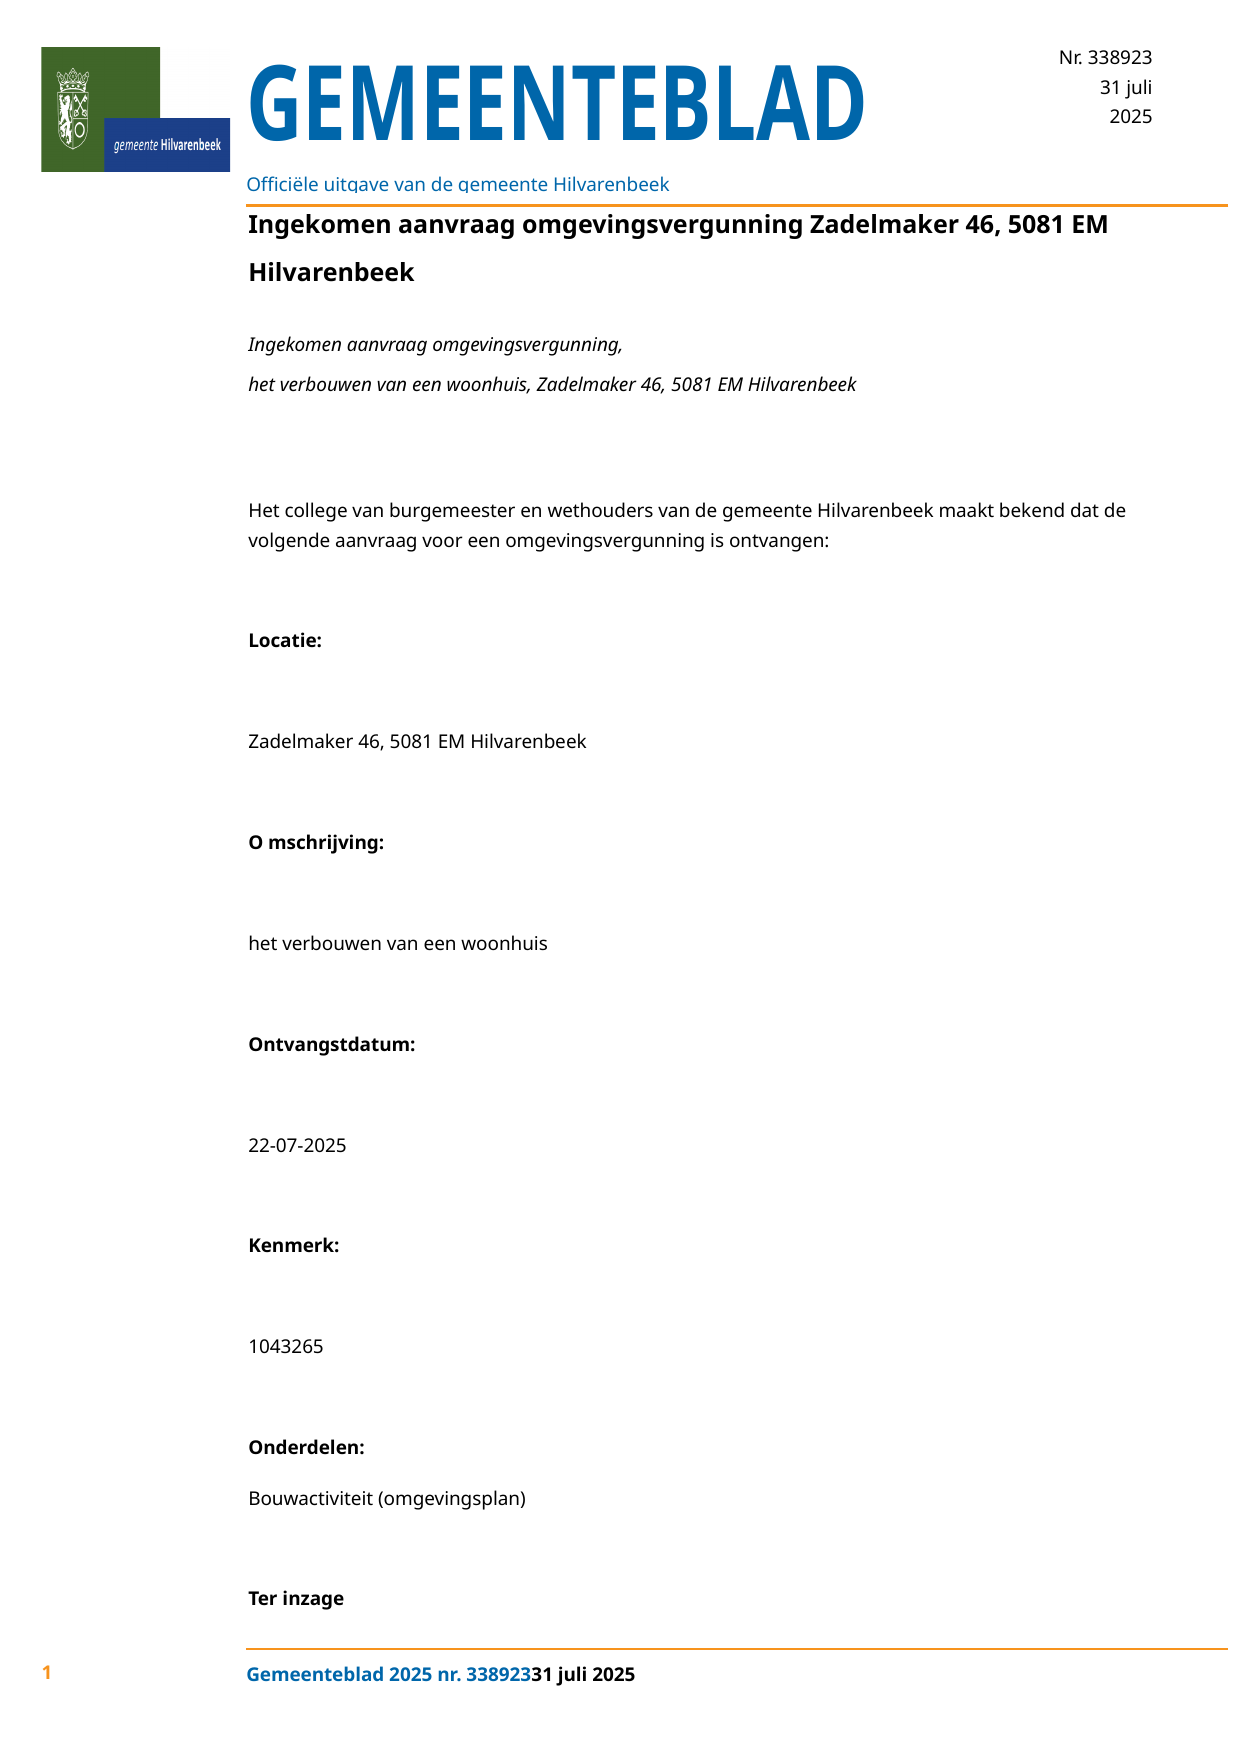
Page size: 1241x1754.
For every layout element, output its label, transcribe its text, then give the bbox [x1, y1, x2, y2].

text Zadelmaker 46, 5081 EM Hilvarenbeek [248, 728, 1152, 754]
text Ingekomen aanvraag omgevingsvergunning, [248, 331, 1152, 357]
text Onderdelen: [248, 1434, 1152, 1460]
text het verbouwen van een woonhuis [248, 930, 1152, 956]
text 22-07-2025 [248, 1132, 1152, 1158]
text 1043265 [248, 1333, 1152, 1359]
text Locatie: [248, 628, 1152, 653]
text Ter inzage [248, 1586, 1152, 1611]
text Ingekomen aanvraag omgevingsvergunning Zadelmaker 46, 5081 EM Hilvarenbeek [248, 207, 1152, 288]
text Ontvangstdatum: [248, 1031, 1152, 1057]
text Het college van burgemeester en wethouders van de gemeente Hilvarenbeek maakt bekend dat de volgende aanvraag voor een omgevingsvergunning is ontvangen: [248, 497, 1152, 553]
text O mschrijving: [248, 829, 1152, 855]
text het verbouwen van een woonhuis, Zadelmaker 46, 5081 EM Hilvarenbeek [248, 371, 1152, 396]
text Kenmerk: [248, 1233, 1152, 1258]
picture [41, 47, 231, 172]
text Bouwactiviteit (omgevingsplan) [248, 1485, 1152, 1511]
